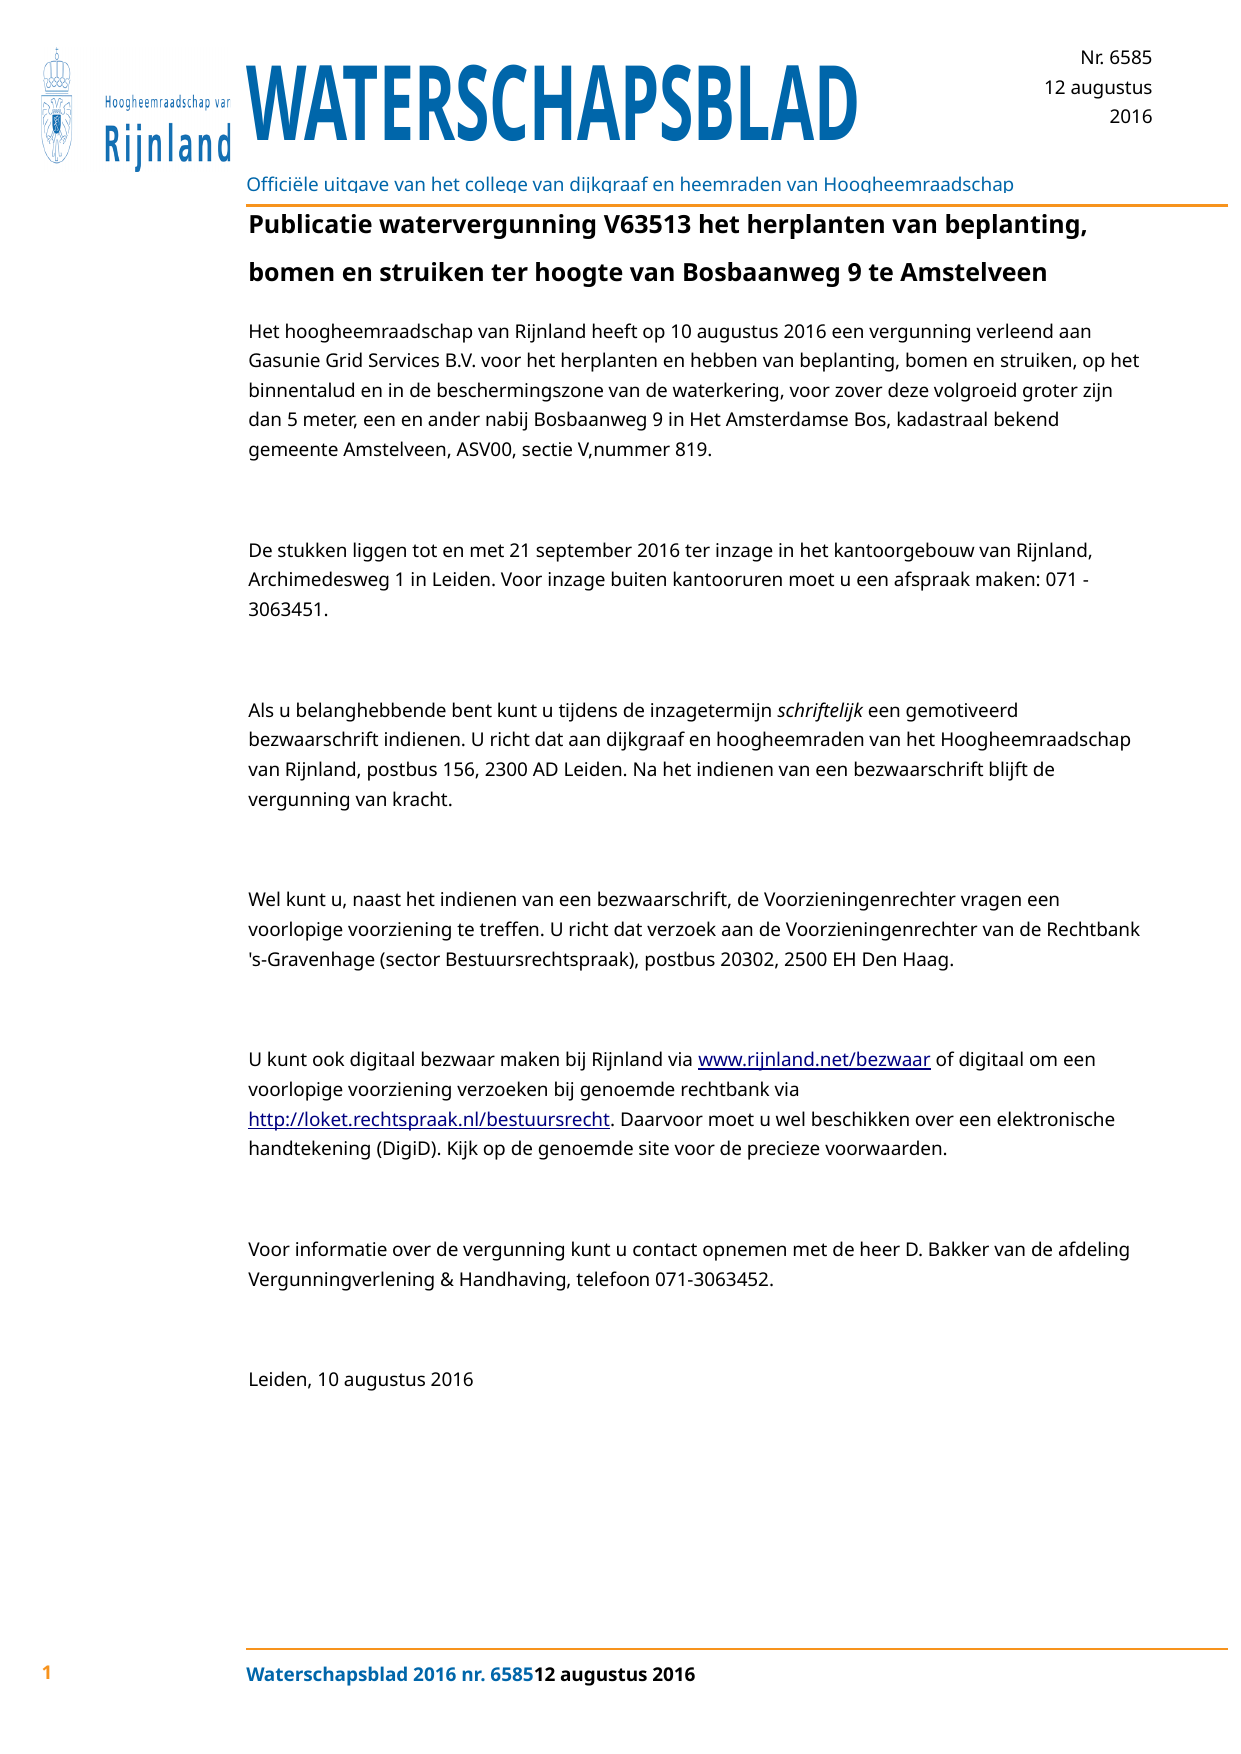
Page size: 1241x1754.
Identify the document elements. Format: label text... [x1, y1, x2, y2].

text U kunt ook digitaal bezwaar maken bij Rijnland via www.rijnland.net/bezwaar of digitaal om een voorlopige voorziening verzoeken bij genoemde rechtbank via http://loket.rechtspraak.nl/bestuursrecht. Daarvoor moet u wel beschikken over een elektronische handtekening (DigiD). Kijk op de genoemde site voor de precieze voorwaarden. [248, 1047, 1152, 1161]
text Publicatie watervergunning V63513 het herplanten van beplanting, bomen en struiken ter hoogte van Bosbaanweg 9 te Amstelveen [248, 207, 1152, 288]
text Leiden, 10 augustus 2016 [248, 1367, 1152, 1392]
text Als u belanghebbende bent kunt u tijdens de inzagetermijn schriftelijk een gemotiveerd bezwaarschrift indienen. U richt dat aan dijkgraaf en hoogheemraden van het Hoogheemraadschap van Rijnland, postbus 156, 2300 AD Leiden. Na het indienen van een bezwaarschrift blijft de vergunning van kracht. [248, 697, 1152, 812]
text Wel kunt u, naast het indienen van een bezwaarschrift, de Voorzieningenrechter vragen een voorlopige voorziening te treffen. U richt dat verzoek aan de Voorzieningenrechter van de Rechtbank 's-Gravenhage (sector Bestuursrechtspraak), postbus 20302, 2500 EH Den Haag. [248, 887, 1152, 972]
picture [41, 47, 231, 172]
text Voor informatie over de vergunning kunt u contact opnemen met de heer D. Bakker van de afdeling Vergunningverlening & Handhaving, telefoon 071-3063452. [248, 1236, 1152, 1292]
text Het hoogheemraadschap van Rijnland heeft op 10 augustus 2016 een vergunning verleend aan Gasunie Grid Services B.V. voor het herplanten en hebben van beplanting, bomen en struiken, op het binnentalud en in de beschermingszone van de waterkering, voor zover deze volgroeid groter zijn dan 5 meter, een en ander nabij Bosbaanweg 9 in Het Amsterdamse Bos, kadastraal bekend gemeente Amstelveen, ASV00, sectie V,nummer 819. [248, 318, 1152, 462]
text De stukken liggen tot en met 21 september 2016 ter inzage in het kantoorgebouw van Rijnland, Archimedesweg 1 in Leiden. Voor inzage buiten kantooruren moet u een afspraak maken: 071 - 3063451. [248, 537, 1152, 622]
